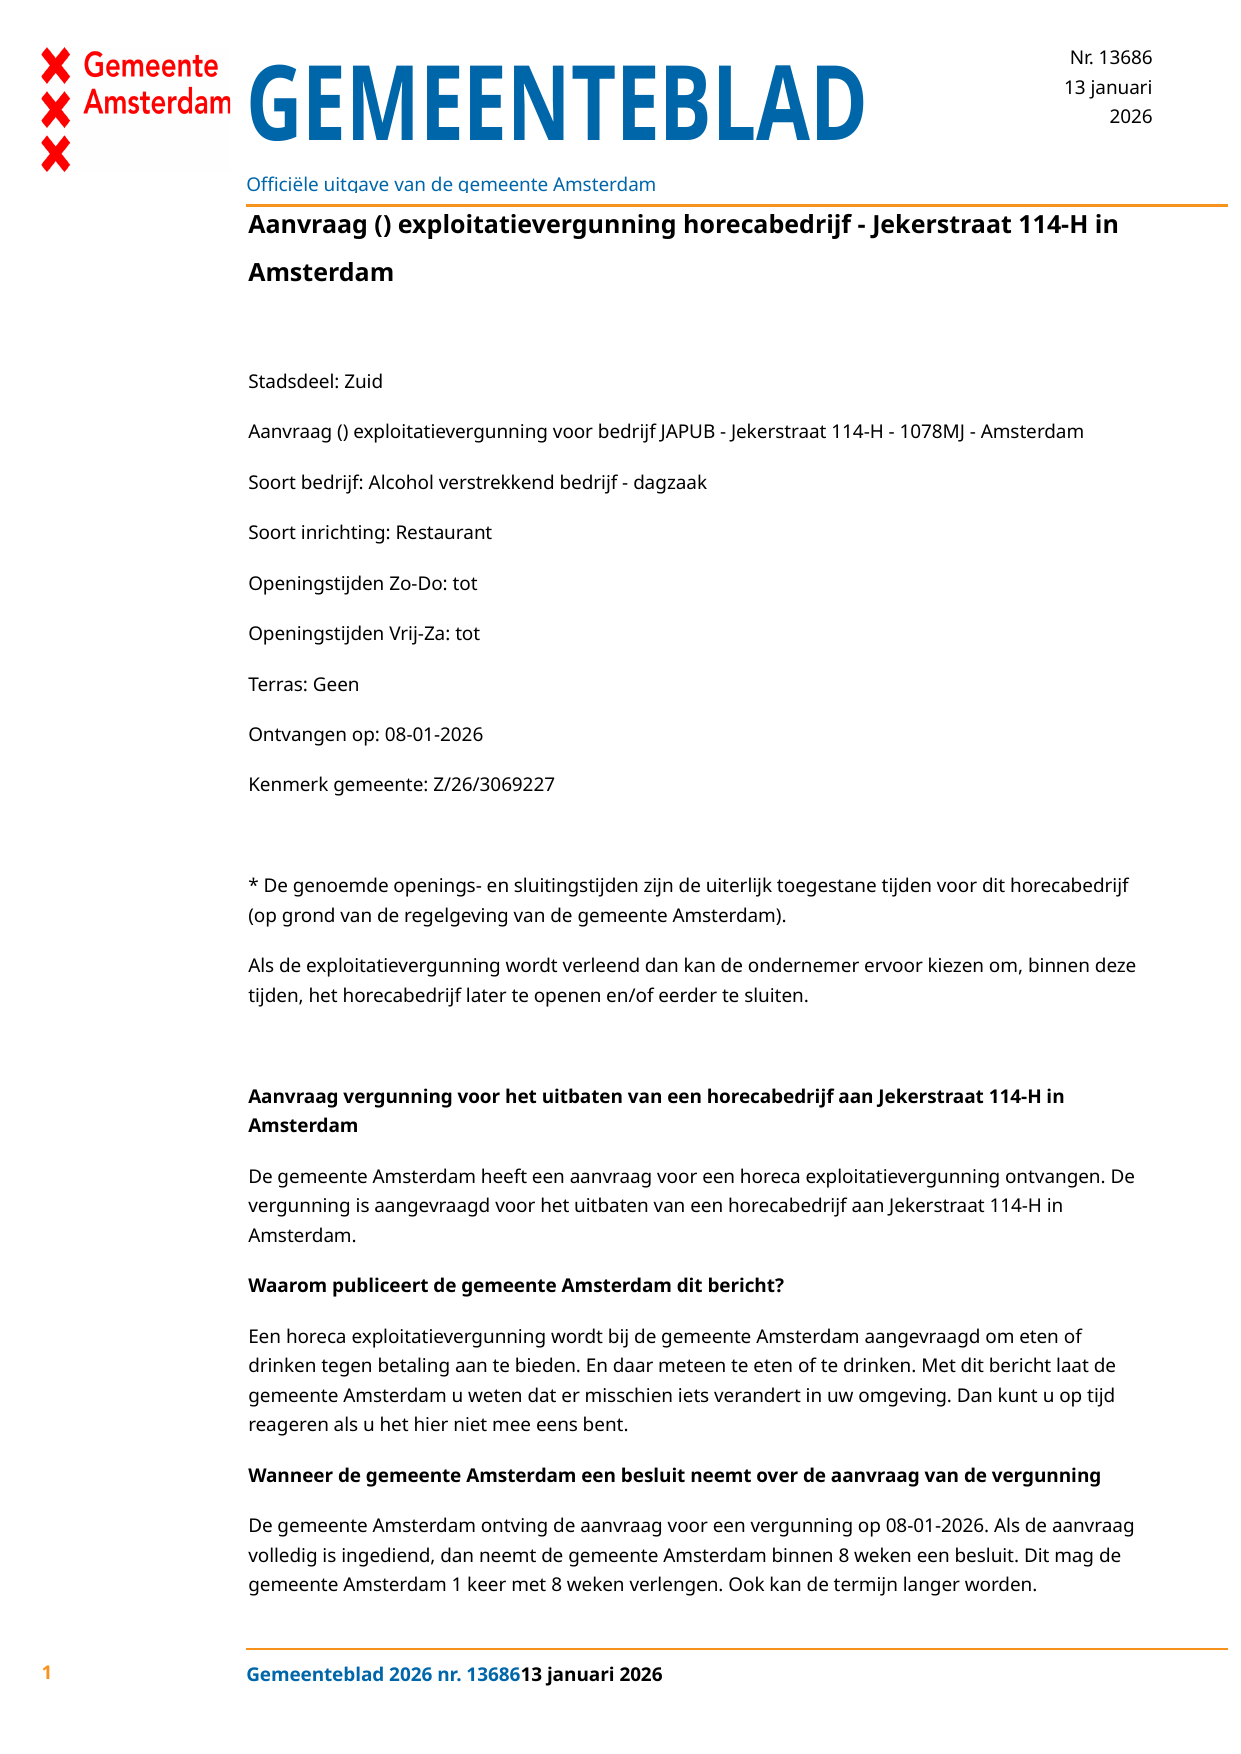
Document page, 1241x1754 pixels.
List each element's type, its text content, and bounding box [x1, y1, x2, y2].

text Openingstijden Zo-Do: tot [248, 570, 1152, 596]
text Wanneer de gemeente Amsterdam een besluit neemt over de aanvraag van de vergunning [248, 1462, 1152, 1488]
text Stadsdeel: Zuid [248, 368, 1152, 394]
text Soort bedrijf: Alcohol verstrekkend bedrijf - dagzaak [248, 469, 1152, 495]
text De gemeente Amsterdam heeft een aanvraag voor een horeca exploitatievergunning ontvangen. De vergunning is aangevraagd voor het uitbaten van een horecabedrijf aan Jekerstraat 114-H in Amsterdam. [248, 1163, 1152, 1248]
text Aanvraag vergunning voor het uitbaten van een horecabedrijf aan Jekerstraat 114-H in Amsterdam [248, 1083, 1152, 1138]
picture [41, 47, 231, 172]
text Soort inrichting: Restaurant [248, 519, 1152, 545]
text Kenmerk gemeente: Z/26/3069227 [248, 772, 1152, 797]
text De gemeente Amsterdam ontving de aanvraag voor een vergunning op 08-01-2026. Als de aanvraag volledig is ingediend, dan neemt de gemeente Amsterdam binnen 8 weken een besluit. Dit mag de gemeente Amsterdam 1 keer met 8 weken verlengen. Ook kan de termijn langer worden. [248, 1512, 1152, 1597]
text Ontvangen op: 08-01-2026 [248, 721, 1152, 747]
text Terras: Geen [248, 671, 1152, 697]
text Aanvraag () exploitatievergunning horecabedrijf - Jekerstraat 114-H in Amsterdam [248, 207, 1152, 288]
text Als de exploitatievergunning wordt verleend dan kan de ondernemer ervoor kiezen om, binnen deze tijden, het horecabedrijf later te openen en/of eerder te sluiten. [248, 952, 1152, 1008]
text Waarom publiceert de gemeente Amsterdam dit bericht? [248, 1272, 1152, 1298]
text Een horeca exploitatievergunning wordt bij de gemeente Amsterdam aangevraagd om eten of drinken tegen betaling aan te bieden. En daar meteen te eten of te drinken. Met dit bericht laat de gemeente Amsterdam u weten dat er misschien iets verandert in uw omgeving. Dan kunt u op tijd reageren als u het hier niet mee eens bent. [248, 1323, 1152, 1437]
text * De genoemde openings- en sluitingstijden zijn de uiterlijk toegestane tijden voor dit horecabedrijf (op grond van de regelgeving van de gemeente Amsterdam). [248, 872, 1152, 928]
text Openingstijden Vrij-Za: tot [248, 620, 1152, 646]
text Aanvraag () exploitatievergunning voor bedrijf JAPUB - Jekerstraat 114-H - 1078MJ - Amsterdam [248, 419, 1152, 444]
